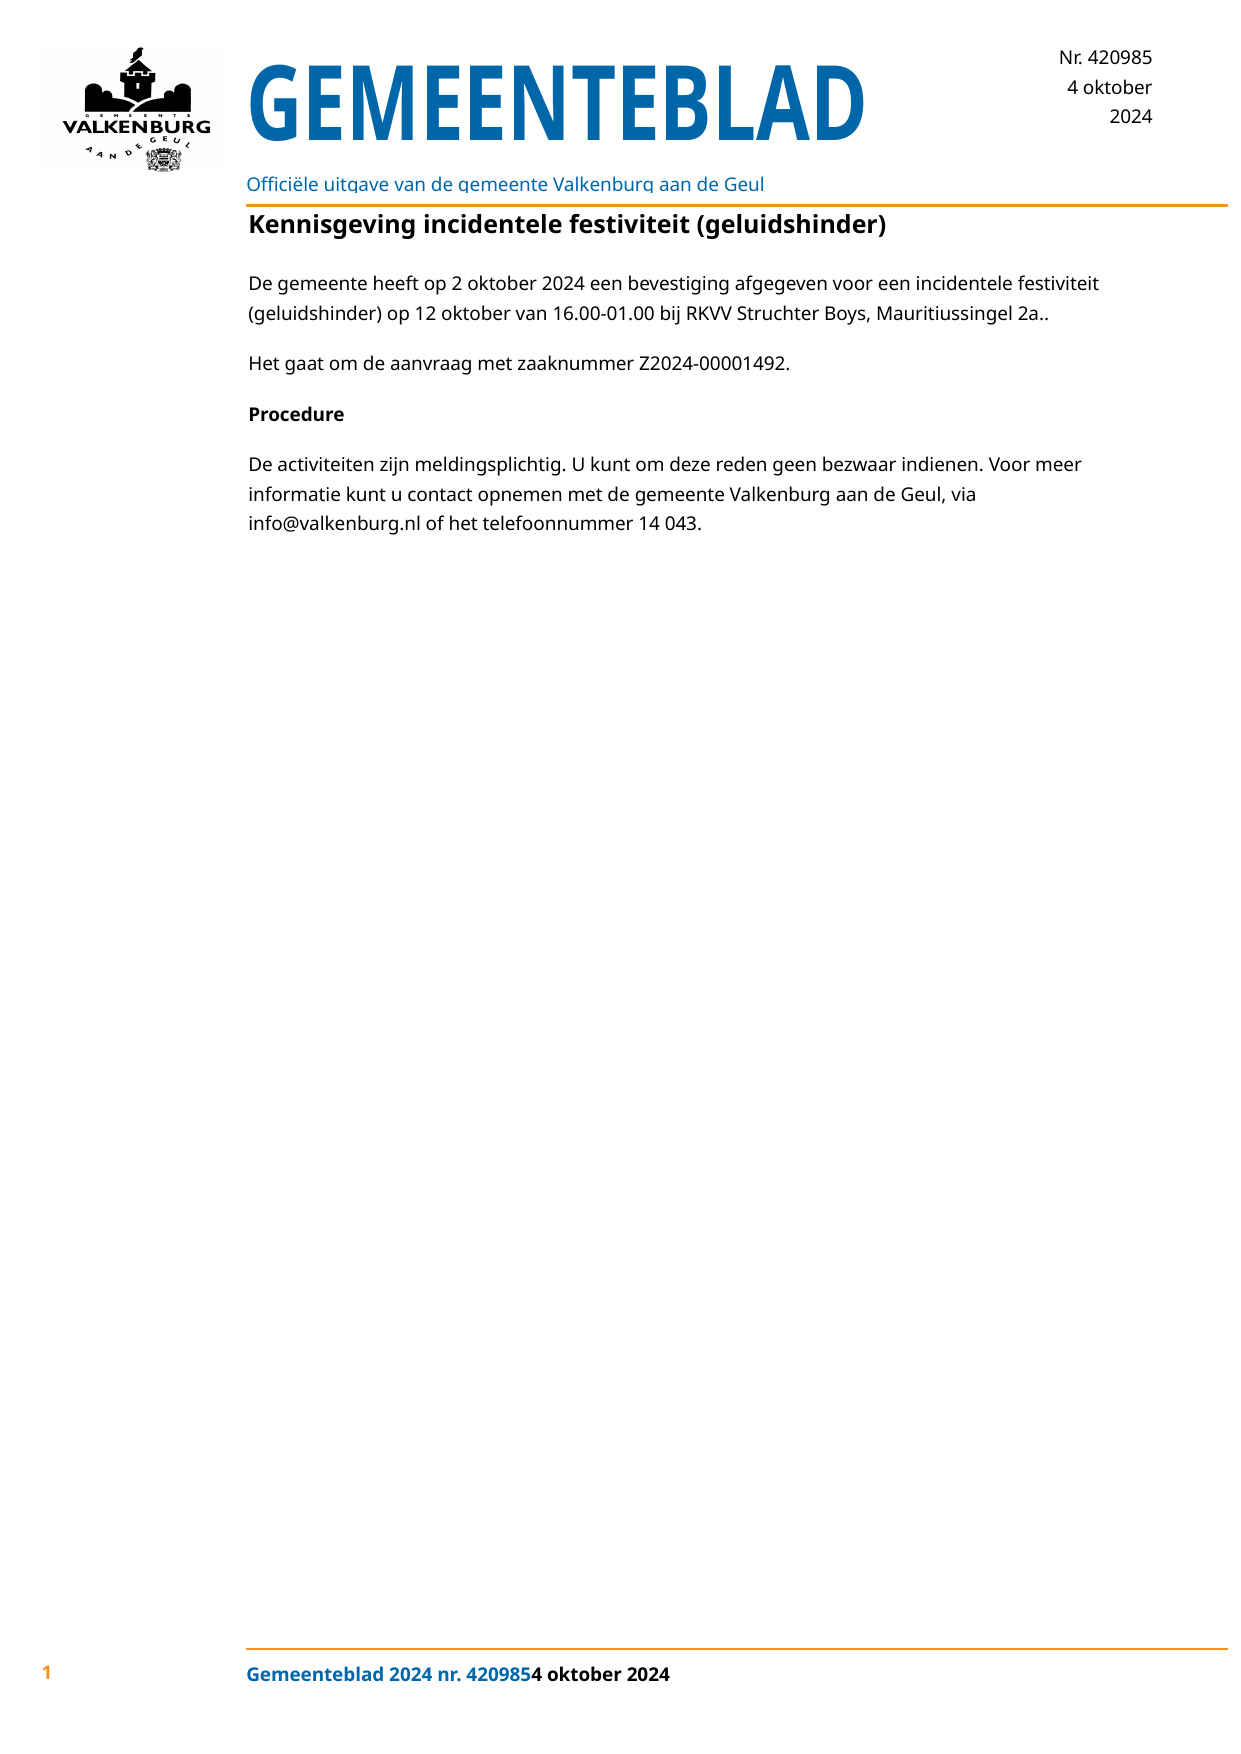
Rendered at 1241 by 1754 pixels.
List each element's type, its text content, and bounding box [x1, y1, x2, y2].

text De gemeente heeft op 2 oktober 2024 een bevestiging afgegeven voor een incidentele festiviteit (geluidshinder) op 12 oktober van 16.00-01.00 bij RKVV Struchter Boys, Mauritiussingel 2a.. [248, 270, 1152, 326]
text De activiteiten zijn meldingsplichtig. U kunt om deze reden geen bezwaar indienen. Voor meer informatie kunt u contact opnemen met de gemeente Valkenburg aan de Geul, via info@valkenburg.nl of het telefoonnummer 14 043. [248, 451, 1152, 536]
text Het gaat om de aanvraag met zaaknummer Z2024-00001492. [248, 350, 1152, 376]
picture [41, 47, 231, 172]
text Kennisgeving incidentele festiviteit (geluidshinder) [248, 207, 1152, 241]
text Procedure [248, 401, 1152, 426]
